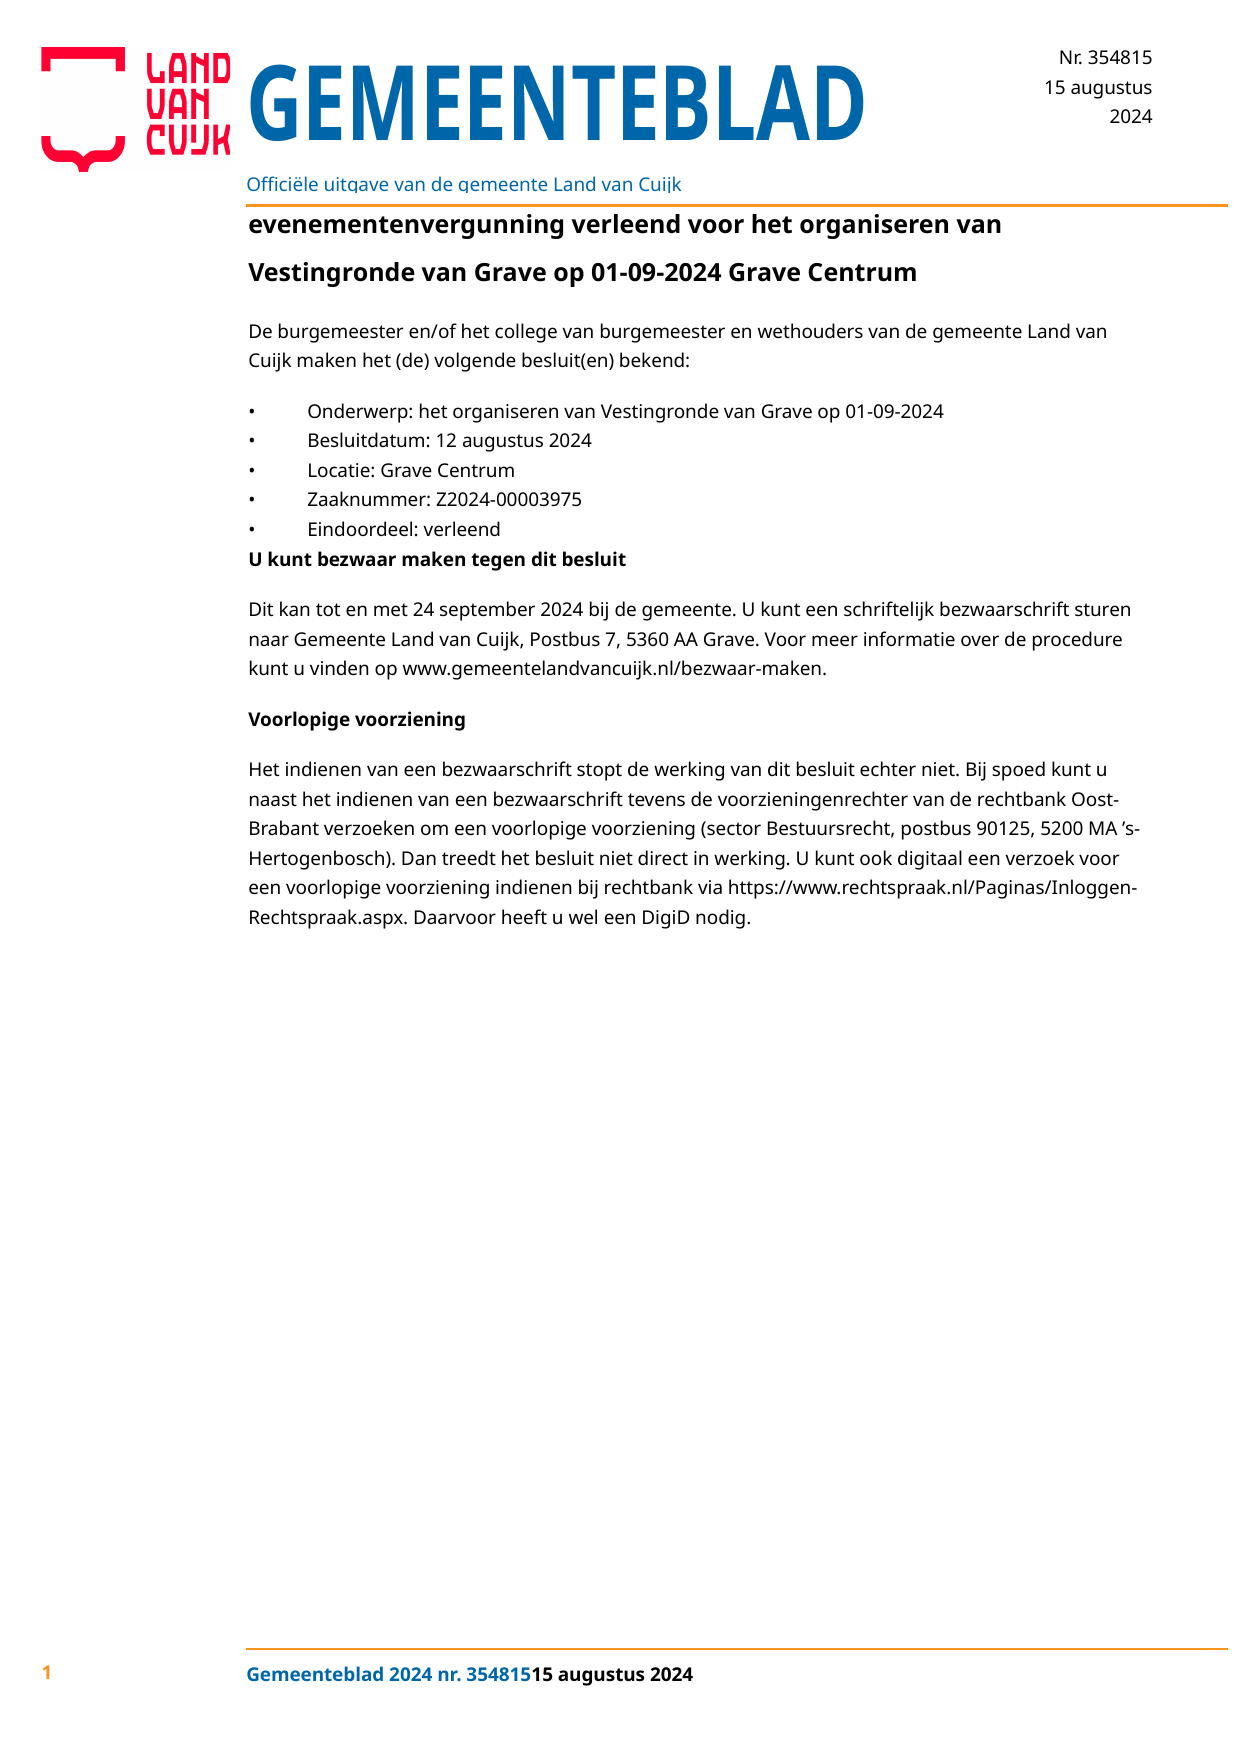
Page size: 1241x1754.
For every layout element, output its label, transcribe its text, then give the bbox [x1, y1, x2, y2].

list Eindoordeel: verleend [248, 516, 1152, 542]
text U kunt bezwaar maken tegen dit besluit [248, 546, 1152, 572]
list Locatie: Grave Centrum [248, 457, 1152, 483]
list Zaaknummer: Z2024-00003975 [248, 487, 1152, 512]
text Voorlopige voorziening [248, 706, 1152, 732]
picture [41, 47, 231, 172]
text Dit kan tot en met 24 september 2024 bij de gemeente. U kunt een schriftelijk bezwaarschrift sturen naar Gemeente Land van Cuijk, Postbus 7, 5360 AA Grave. Voor meer informatie over de procedure kunt u vinden op www.gemeentelandvancuijk.nl/bezwaar-maken. [248, 596, 1152, 681]
text evenementenvergunning verleend voor het organiseren van Vestingronde van Grave op 01-09-2024 Grave Centrum [248, 207, 1152, 288]
list Onderwerp: het organiseren van Vestingronde van Grave op 01-09-2024 [248, 398, 1152, 424]
text Het indienen van een bezwaarschrift stopt de werking van dit besluit echter niet. Bij spoed kunt u naast het indienen van een bezwaarschrift tevens de voorzieningenrechter van de rechtbank Oost-Brabant verzoeken om een voorlopige voorziening (sector Bestuursrecht, postbus 90125, 5200 MA ’s-Hertogenbosch). Dan treedt het besluit niet direct in werking. U kunt ook digitaal een verzoek voor een voorlopige voorziening indienen bij rechtbank via https://www.rechtspraak.nl/Paginas/Inloggen-Rechtspraak.aspx. Daarvoor heeft u wel een DigiD nodig. [248, 756, 1152, 930]
list Besluitdatum: 12 augustus 2024 [248, 427, 1152, 453]
text De burgemeester en/of het college van burgemeester en wethouders van de gemeente Land van Cuijk maken het (de) volgende besluit(en) bekend: [248, 318, 1152, 373]
